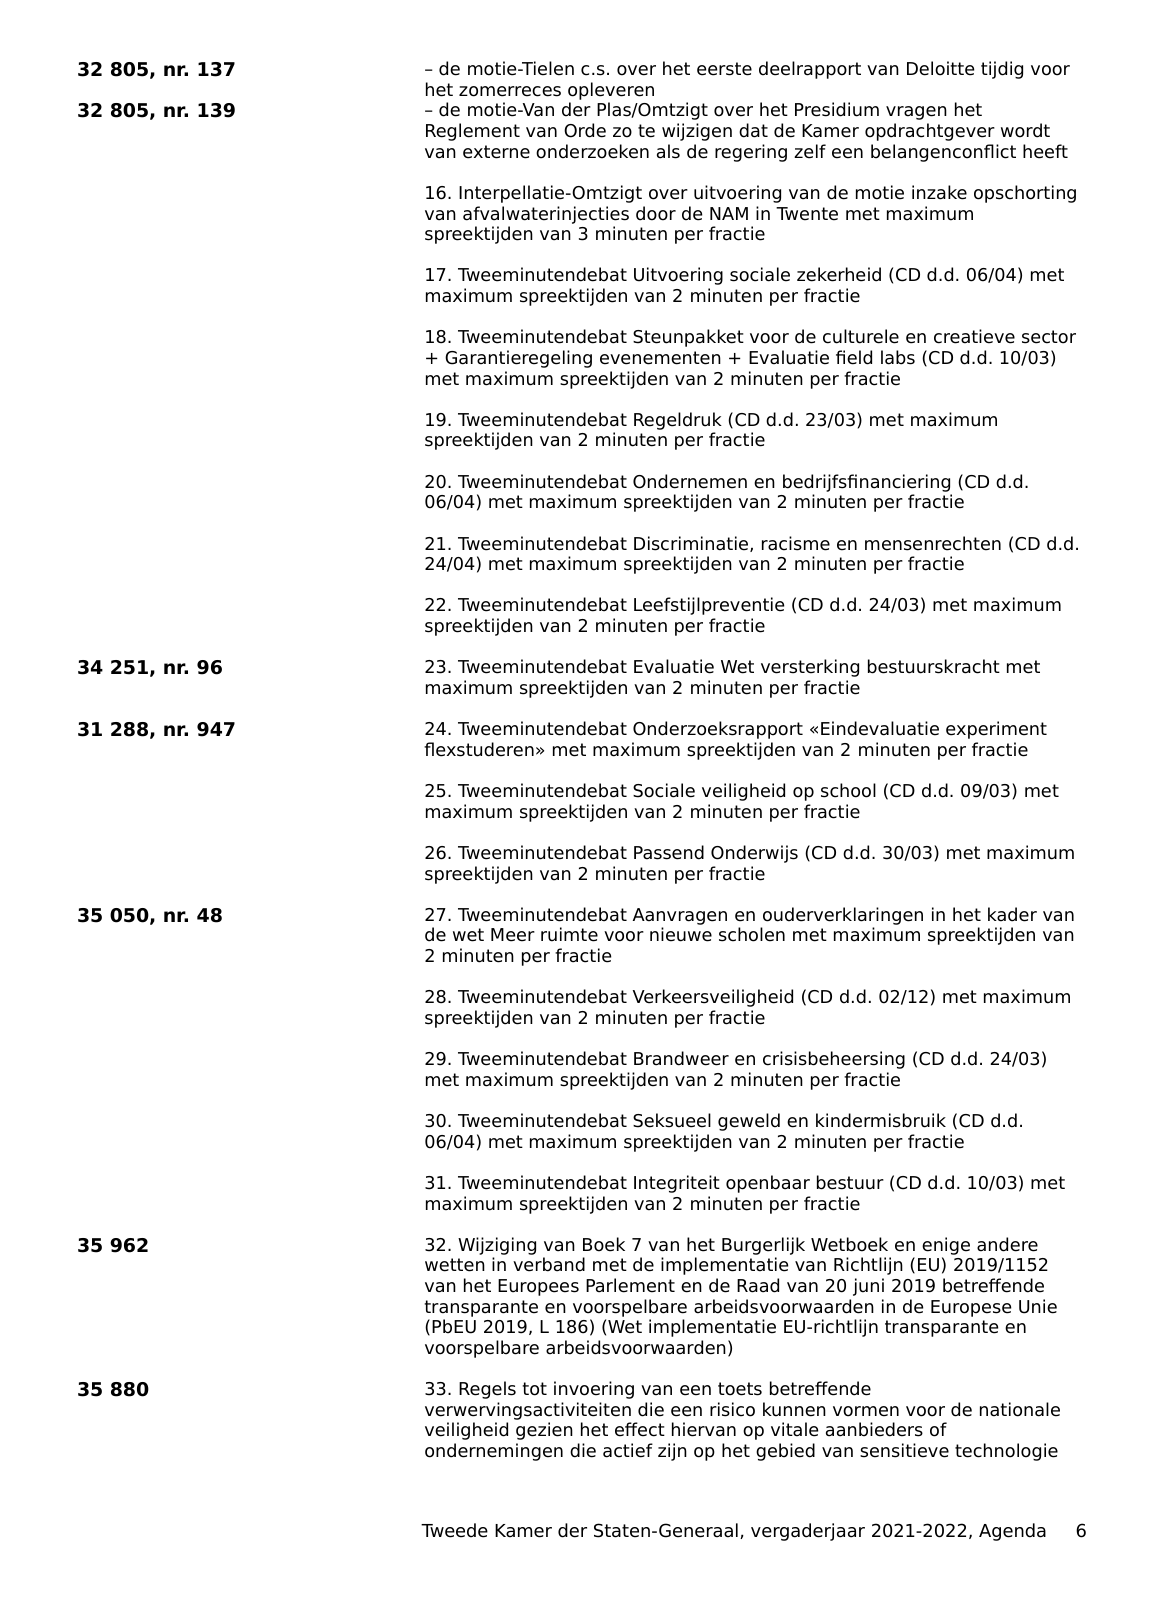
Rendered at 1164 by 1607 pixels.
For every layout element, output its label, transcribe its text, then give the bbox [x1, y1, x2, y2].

table_cell [401, 1379, 418, 1462]
table_cell [418, 1152, 1087, 1173]
table_cell 35 050, nr. 48 [77, 905, 401, 967]
table_cell [77, 699, 401, 719]
table_cell [401, 1359, 418, 1379]
table_cell [401, 905, 418, 967]
table_cell [401, 100, 418, 162]
table_cell [401, 59, 418, 100]
table_cell [418, 822, 1087, 843]
table_cell [77, 967, 401, 987]
table_cell [401, 699, 418, 719]
table_cell [401, 657, 418, 698]
table_cell [401, 781, 418, 822]
table_cell [401, 884, 418, 905]
table_cell 17. Tweeminutendebat Uitvoering sociale zekerheid (CD d.d. 06/04) met maximum spreektijden van 2 minuten per fractie [418, 265, 1087, 307]
table_cell [401, 987, 418, 1028]
table_cell [77, 451, 401, 472]
table_cell [401, 245, 418, 265]
table_cell 35 962 [77, 1235, 401, 1358]
table_cell [77, 1090, 401, 1111]
table_cell [418, 575, 1087, 595]
table_cell [401, 265, 418, 307]
table_cell [401, 410, 418, 451]
table_cell [401, 307, 418, 327]
table_cell 29. Tweeminutendebat Brandweer en crisisbeheersing (CD d.d. 24/03) met maximum spreektijden van 2 minuten per fractie [418, 1049, 1087, 1090]
table_cell [77, 1029, 401, 1049]
table_cell 31 288, nr. 947 [77, 719, 401, 760]
table_cell 32 805, nr. 139 [77, 100, 401, 162]
table_cell [77, 822, 401, 843]
table_cell [418, 1029, 1087, 1049]
table_cell [77, 760, 401, 781]
table_cell 26. Tweeminutendebat Passend Onderwijs (CD d.d. 30/03) met maximum spreektijden van 2 minuten per fractie [418, 843, 1087, 884]
table_cell [401, 1214, 418, 1235]
table_cell [401, 534, 418, 575]
table_cell 22. Tweeminutendebat Leefstijlpreventie (CD d.d. 24/03) met maximum spreektijden van 2 minuten per fractie [418, 595, 1087, 637]
table_cell 18. Tweeminutendebat Steunpakket voor de culturele en creatieve sector + Garantieregeling evenementen + Evaluatie field labs (CD d.d. 10/03) met maximum spreektijden van 2 minuten per fractie [418, 327, 1087, 389]
table_cell 25. Tweeminutendebat Sociale veiligheid op school (CD d.d. 09/03) met maximum spreektijden van 2 minuten per fractie [418, 781, 1087, 822]
table_cell [77, 987, 401, 1028]
table_cell [77, 389, 401, 410]
table_cell – de motie-Van der Plas/Omtzigt over het Presidium vragen het Reglement van Orde zo te wijzigen dat de Kamer opdrachtgever wordt van externe onderzoeken als de regering zelf een belangenconflict heeft [418, 100, 1087, 162]
table_cell [401, 1090, 418, 1111]
table_cell 33. Regels tot invoering van een toets betreffende verwervingsactiviteiten die een risico kunnen vormen voor de nationale veiligheid gezien het effect hiervan op vitale aanbieders of ondernemingen die actief zijn op het gebied van sensitieve technologie [418, 1379, 1087, 1462]
table_cell [77, 781, 401, 822]
table_cell [77, 265, 401, 307]
table_cell [77, 575, 401, 595]
table_cell [401, 327, 418, 389]
table_cell 27. Tweeminutendebat Aanvragen en ouderverklaringen in het kader van de wet Meer ruimte voor nieuwe scholen met maximum spreektijden van 2 minuten per fractie [418, 905, 1087, 967]
table_cell 31. Tweeminutendebat Integriteit openbaar bestuur (CD d.d. 10/03) met maximum spreektijden van 2 minuten per fractie [418, 1173, 1087, 1214]
table_cell [401, 1235, 418, 1358]
table_cell [401, 595, 418, 637]
table_cell [401, 1029, 418, 1049]
table_cell [418, 1214, 1087, 1235]
table_cell [418, 307, 1087, 327]
table_cell [418, 967, 1087, 987]
table_cell [401, 451, 418, 472]
table_cell [77, 534, 401, 575]
table_cell [401, 472, 418, 513]
table_cell [418, 1359, 1087, 1379]
table_cell [77, 1173, 401, 1214]
table_cell 34 251, nr. 96 [77, 657, 401, 698]
table_cell [401, 389, 418, 410]
table_cell 19. Tweeminutendebat Regeldruk (CD d.d. 23/03) met maximum spreektijden van 2 minuten per fractie [418, 410, 1087, 451]
table_cell [418, 389, 1087, 410]
table_cell 20. Tweeminutendebat Ondernemen en bedrijfsfinanciering (CD d.d. 06/04) met maximum spreektijden van 2 minuten per fractie [418, 472, 1087, 513]
table_cell 23. Tweeminutendebat Evaluatie Wet versterking bestuurskracht met maximum spreektijden van 2 minuten per fractie [418, 657, 1087, 698]
table_cell [401, 183, 418, 245]
table_cell [77, 1049, 401, 1090]
table_cell [77, 1214, 401, 1235]
table_cell 32. Wijziging van Boek 7 van het Burgerlijk Wetboek en enige andere wetten in verband met de implementatie van Richtlijn (EU) 2019/1152 van het Europees Parlement en de Raad van 20 juni 2019 betreffende transparante en voorspelbare arbeidsvoorwaarden in de Europese Unie (PbEU 2019, L 186) (Wet implementatie EU-richtlijn transparante en voorspelbare arbeidsvoorwaarden) [418, 1235, 1087, 1358]
table_cell [77, 595, 401, 637]
table_cell 30. Tweeminutendebat Seksueel geweld en kindermisbruik (CD d.d. 06/04) met maximum spreektijden van 2 minuten per fractie [418, 1111, 1087, 1152]
table_cell [77, 472, 401, 513]
table_cell [77, 183, 401, 245]
table_cell [77, 410, 401, 451]
table_cell [77, 1111, 401, 1152]
table_cell [401, 513, 418, 533]
table_cell [418, 162, 1087, 183]
table_cell [77, 637, 401, 657]
table_cell [401, 1111, 418, 1152]
table_cell [401, 822, 418, 843]
table_cell [401, 162, 418, 183]
table_cell [77, 327, 401, 389]
table_cell [77, 843, 401, 884]
table_cell 35 880 [77, 1379, 401, 1462]
table_cell [418, 451, 1087, 472]
table_cell [401, 967, 418, 987]
table_cell [77, 513, 401, 533]
table_cell 16. Interpellatie-Omtzigt over uitvoering van de motie inzake opschorting van afvalwaterinjecties door de NAM in Twente met maximum spreektijden van 3 minuten per fractie [418, 183, 1087, 245]
table_cell [418, 513, 1087, 533]
table_cell [77, 307, 401, 327]
table_cell [77, 1359, 401, 1379]
table_cell [418, 245, 1087, 265]
table_cell [77, 245, 401, 265]
table_cell [418, 760, 1087, 781]
table_cell 32 805, nr. 137 [77, 59, 401, 100]
table_cell – de motie-Tielen c.s. over het eerste deelrapport van Deloitte tijdig voor het zomerreces opleveren [418, 59, 1087, 100]
table_cell [401, 843, 418, 884]
table_cell [401, 1152, 418, 1173]
table_cell [401, 760, 418, 781]
table_cell [401, 637, 418, 657]
table_cell 28. Tweeminutendebat Verkeersveiligheid (CD d.d. 02/12) met maximum spreektijden van 2 minuten per fractie [418, 987, 1087, 1028]
table_cell 21. Tweeminutendebat Discriminatie, racisme en mensenrechten (CD d.d. 24/04) met maximum spreektijden van 2 minuten per fractie [418, 534, 1087, 575]
table_cell [401, 575, 418, 595]
table_cell [418, 637, 1087, 657]
table_cell 24. Tweeminutendebat Onderzoeksrapport «Eindevaluatie experiment flexstuderen» met maximum spreektijden van 2 minuten per fractie [418, 719, 1087, 760]
table_cell [418, 884, 1087, 905]
table_cell [401, 719, 418, 760]
table_cell [418, 699, 1087, 719]
table_cell [401, 1173, 418, 1214]
table_cell [77, 884, 401, 905]
table_cell [77, 1152, 401, 1173]
table_cell [418, 1090, 1087, 1111]
table_cell [77, 162, 401, 183]
table_cell [401, 1049, 418, 1090]
